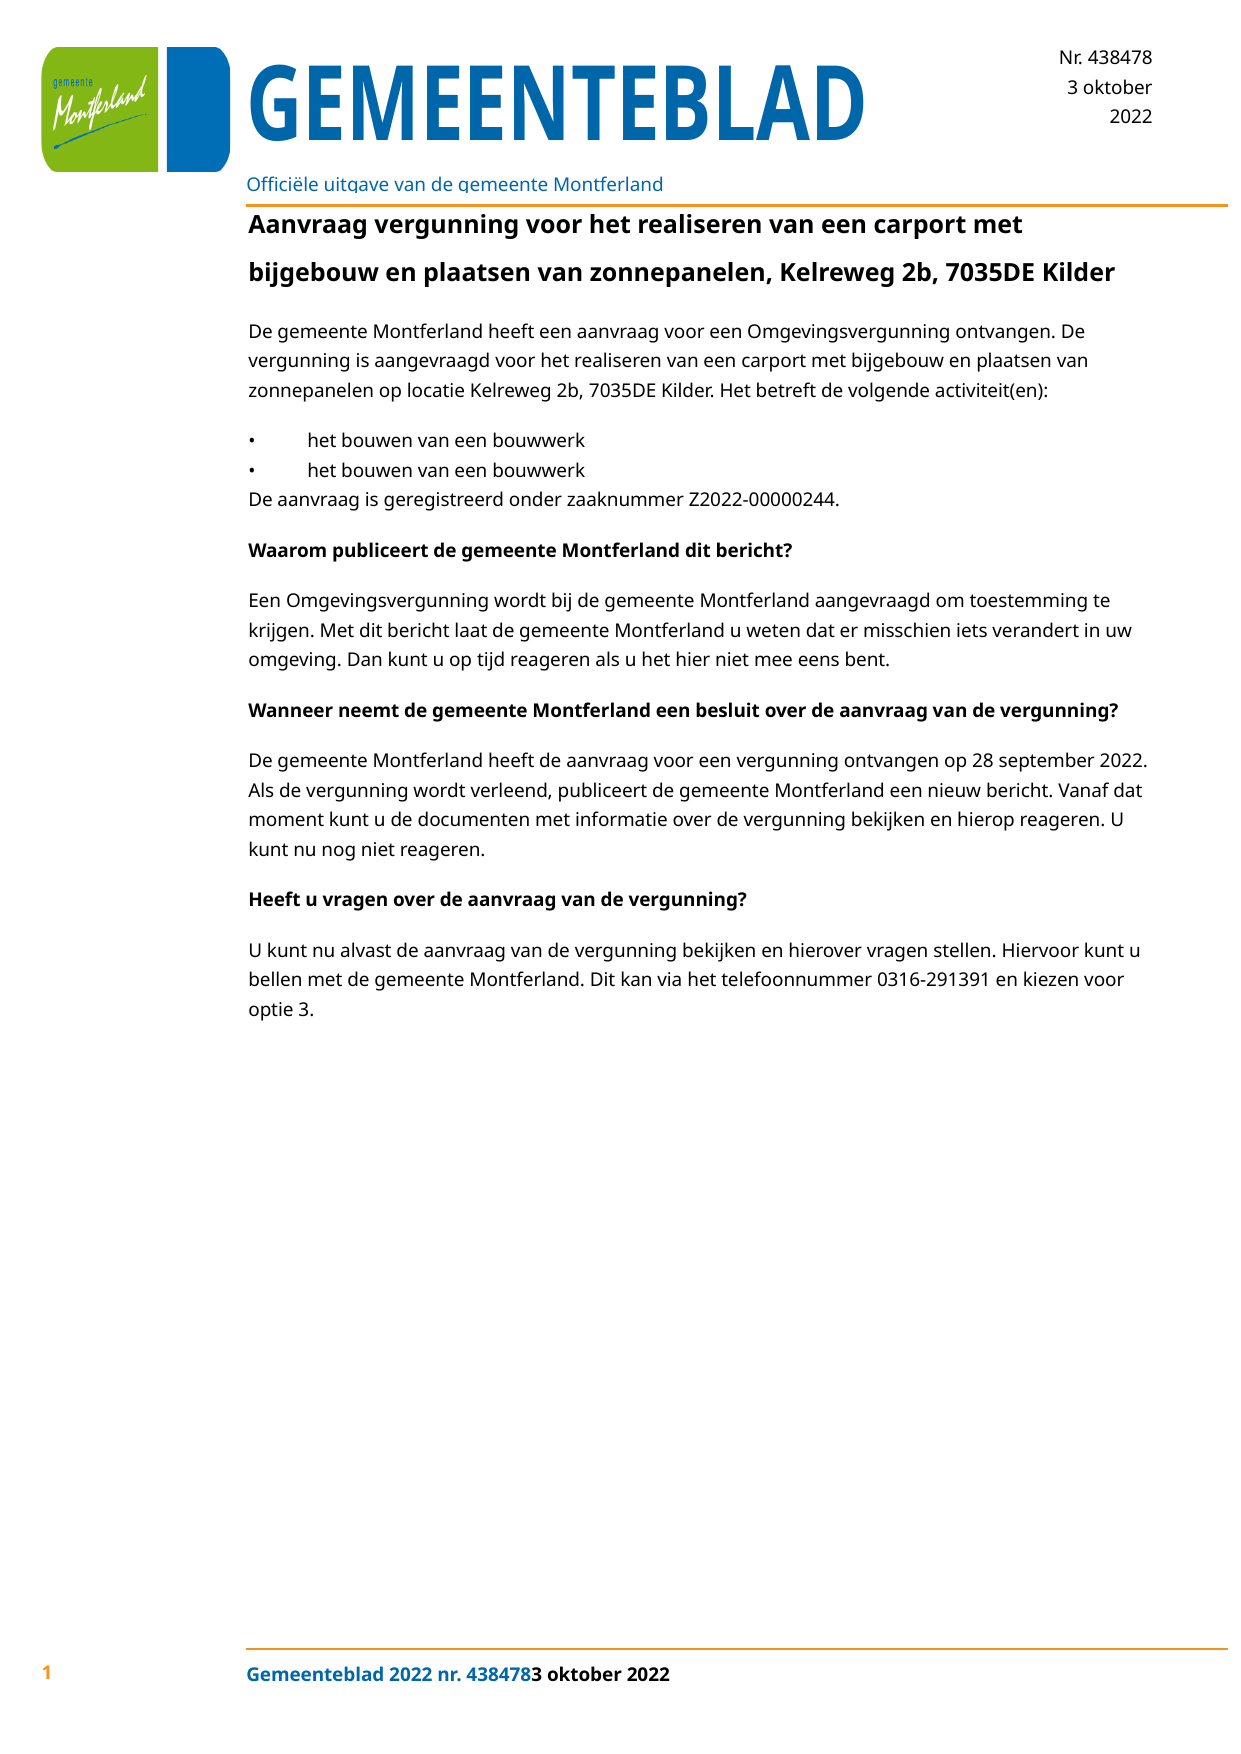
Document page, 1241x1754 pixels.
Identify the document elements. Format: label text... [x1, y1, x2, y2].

list het bouwen van een bouwwerk [248, 457, 1152, 483]
text Waarom publiceert de gemeente Montferland dit bericht? [248, 537, 1152, 563]
list het bouwen van een bouwwerk [248, 427, 1152, 453]
text U kunt nu alvast de aanvraag van de vergunning bekijken en hierover vragen stellen. Hiervoor kunt u bellen met de gemeente Montferland. Dit kan via het telefoonnummer 0316-291391 en kiezen voor optie 3. [248, 937, 1152, 1022]
text De gemeente Montferland heeft de aanvraag voor een vergunning ontvangen op 28 september 2022. Als de vergunning wordt verleend, publiceert de gemeente Montferland een nieuw bericht. Vanaf dat moment kunt u de documenten met informatie over de vergunning bekijken en hierop reageren. U kunt nu nog niet reageren. [248, 747, 1152, 862]
text Wanneer neemt de gemeente Montferland een besluit over de aanvraag van de vergunning? [248, 697, 1152, 723]
text Aanvraag vergunning voor het realiseren van een carport met bijgebouw en plaatsen van zonnepanelen, Kelreweg 2b, 7035DE Kilder [248, 207, 1152, 288]
text De aanvraag is geregistreerd onder zaaknummer Z2022-00000244. [248, 487, 1152, 512]
text De gemeente Montferland heeft een aanvraag voor een Omgevingsvergunning ontvangen. De vergunning is aangevraagd voor het realiseren van een carport met bijgebouw en plaatsen van zonnepanelen op locatie Kelreweg 2b, 7035DE Kilder. Het betreft de volgende activiteit(en): [248, 318, 1152, 403]
text Heeft u vragen over de aanvraag van de vergunning? [248, 887, 1152, 912]
text Een Omgevingsvergunning wordt bij de gemeente Montferland aangevraagd om toestemming te krijgen. Met dit bericht laat de gemeente Montferland u weten dat er misschien iets verandert in uw omgeving. Dan kunt u op tijd reageren als u het hier niet mee eens bent. [248, 587, 1152, 672]
picture [41, 47, 231, 172]
